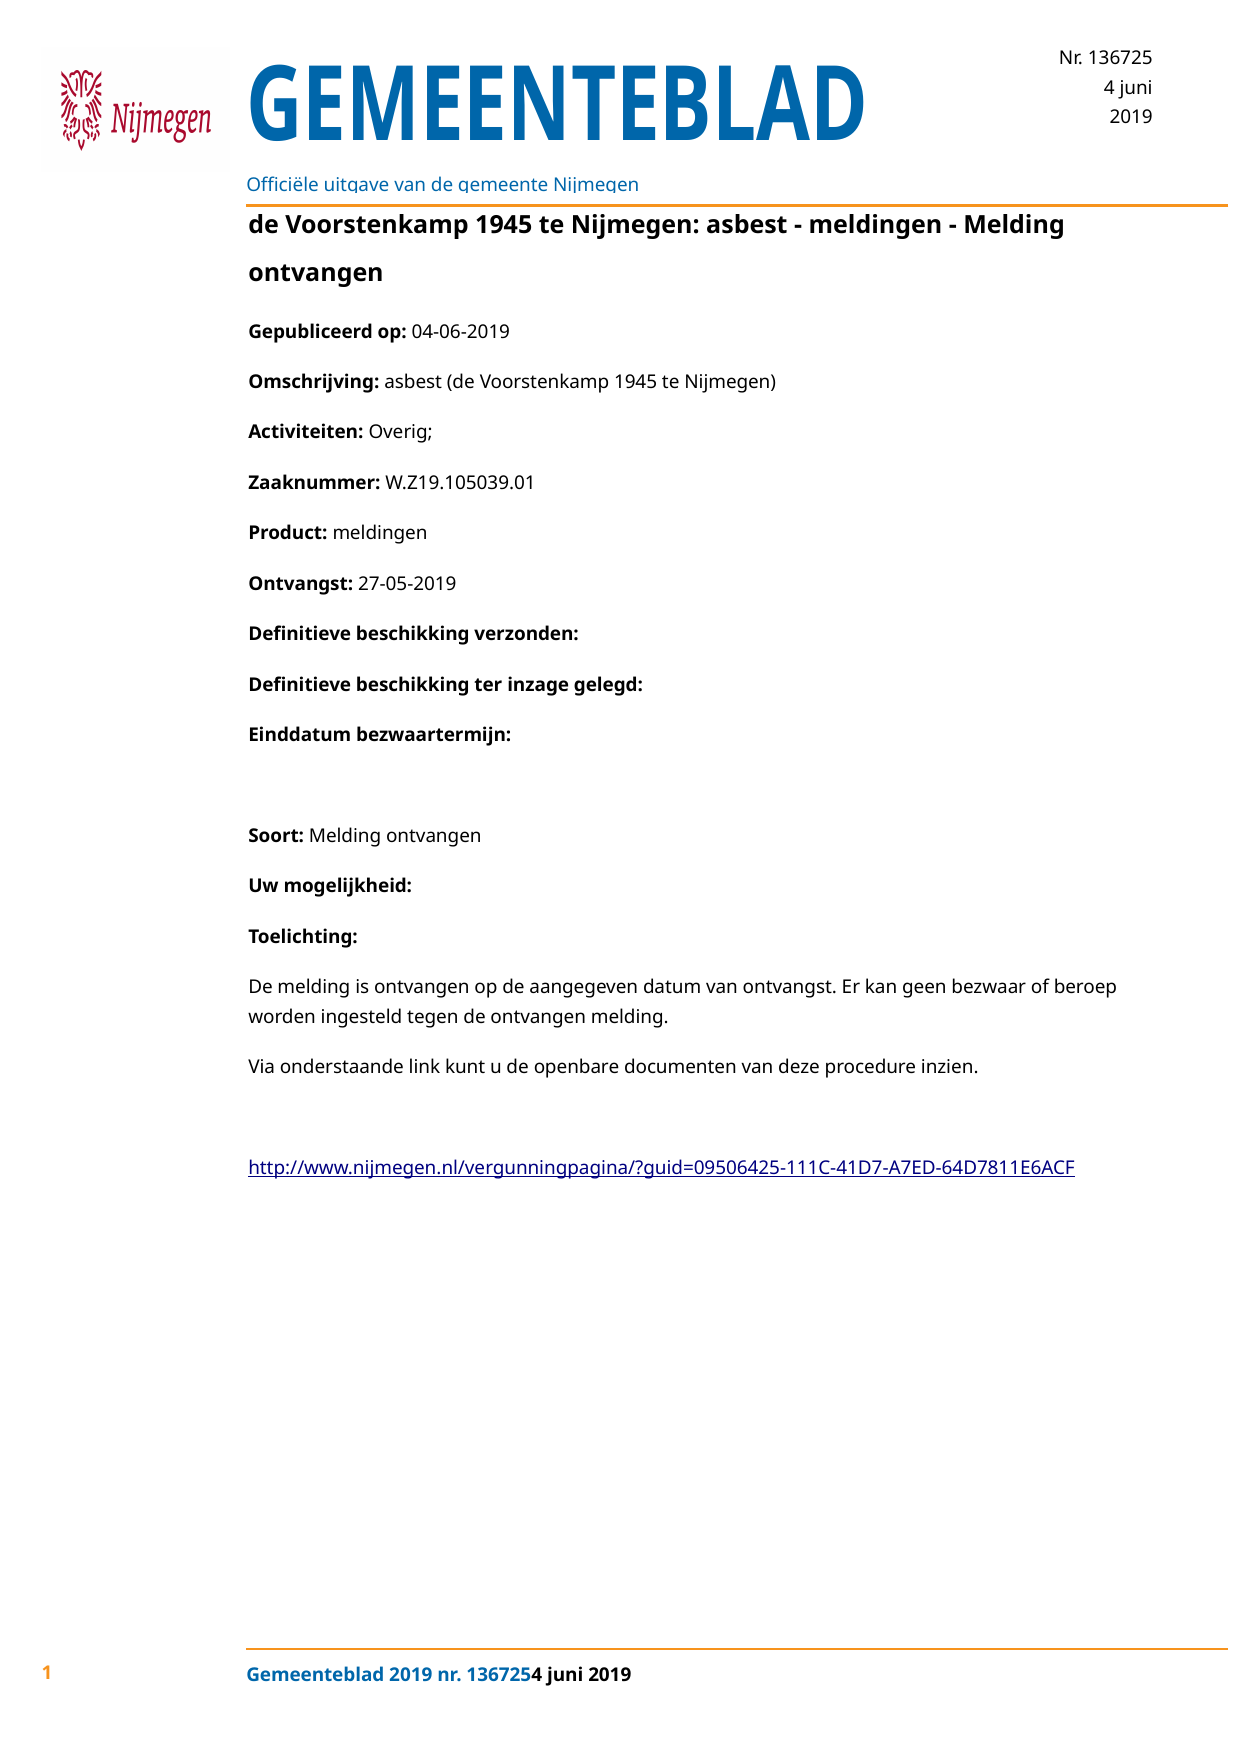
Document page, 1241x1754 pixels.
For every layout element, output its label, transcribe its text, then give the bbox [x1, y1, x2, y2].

text Activiteiten: Overig; [248, 419, 1152, 444]
picture [41, 47, 231, 172]
text Toelichting: [248, 923, 1152, 949]
text Omschrijving: asbest (de Voorstenkamp 1945 te Nijmegen) [248, 368, 1152, 394]
text Ontvangst: 27-05-2019 [248, 570, 1152, 596]
text Soort: Melding ontvangen [248, 822, 1152, 848]
text Gepubliceerd op: 04-06-2019 [248, 318, 1152, 344]
text De melding is ontvangen op de aangegeven datum van ontvangst. Er kan geen bezwaar of beroep worden ingesteld tegen de ontvangen melding. [248, 973, 1152, 1029]
text Product: meldingen [248, 519, 1152, 545]
text Via onderstaande link kunt u de openbare documenten van deze procedure inzien. [248, 1053, 1152, 1079]
text Einddatum bezwaartermijn: [248, 721, 1152, 747]
text http://www.nijmegen.nl/vergunningpagina/?guid=09506425-111C-41D7-A7ED-64D7811E6ACF [248, 1154, 1152, 1180]
text Definitieve beschikking ter inzage gelegd: [248, 671, 1152, 697]
text Definitieve beschikking verzonden: [248, 620, 1152, 646]
text Uw mogelijkheid: [248, 872, 1152, 898]
text de Voorstenkamp 1945 te Nijmegen: asbest - meldingen - Melding ontvangen [248, 207, 1152, 288]
text Zaaknummer: W.Z19.105039.01 [248, 469, 1152, 495]
